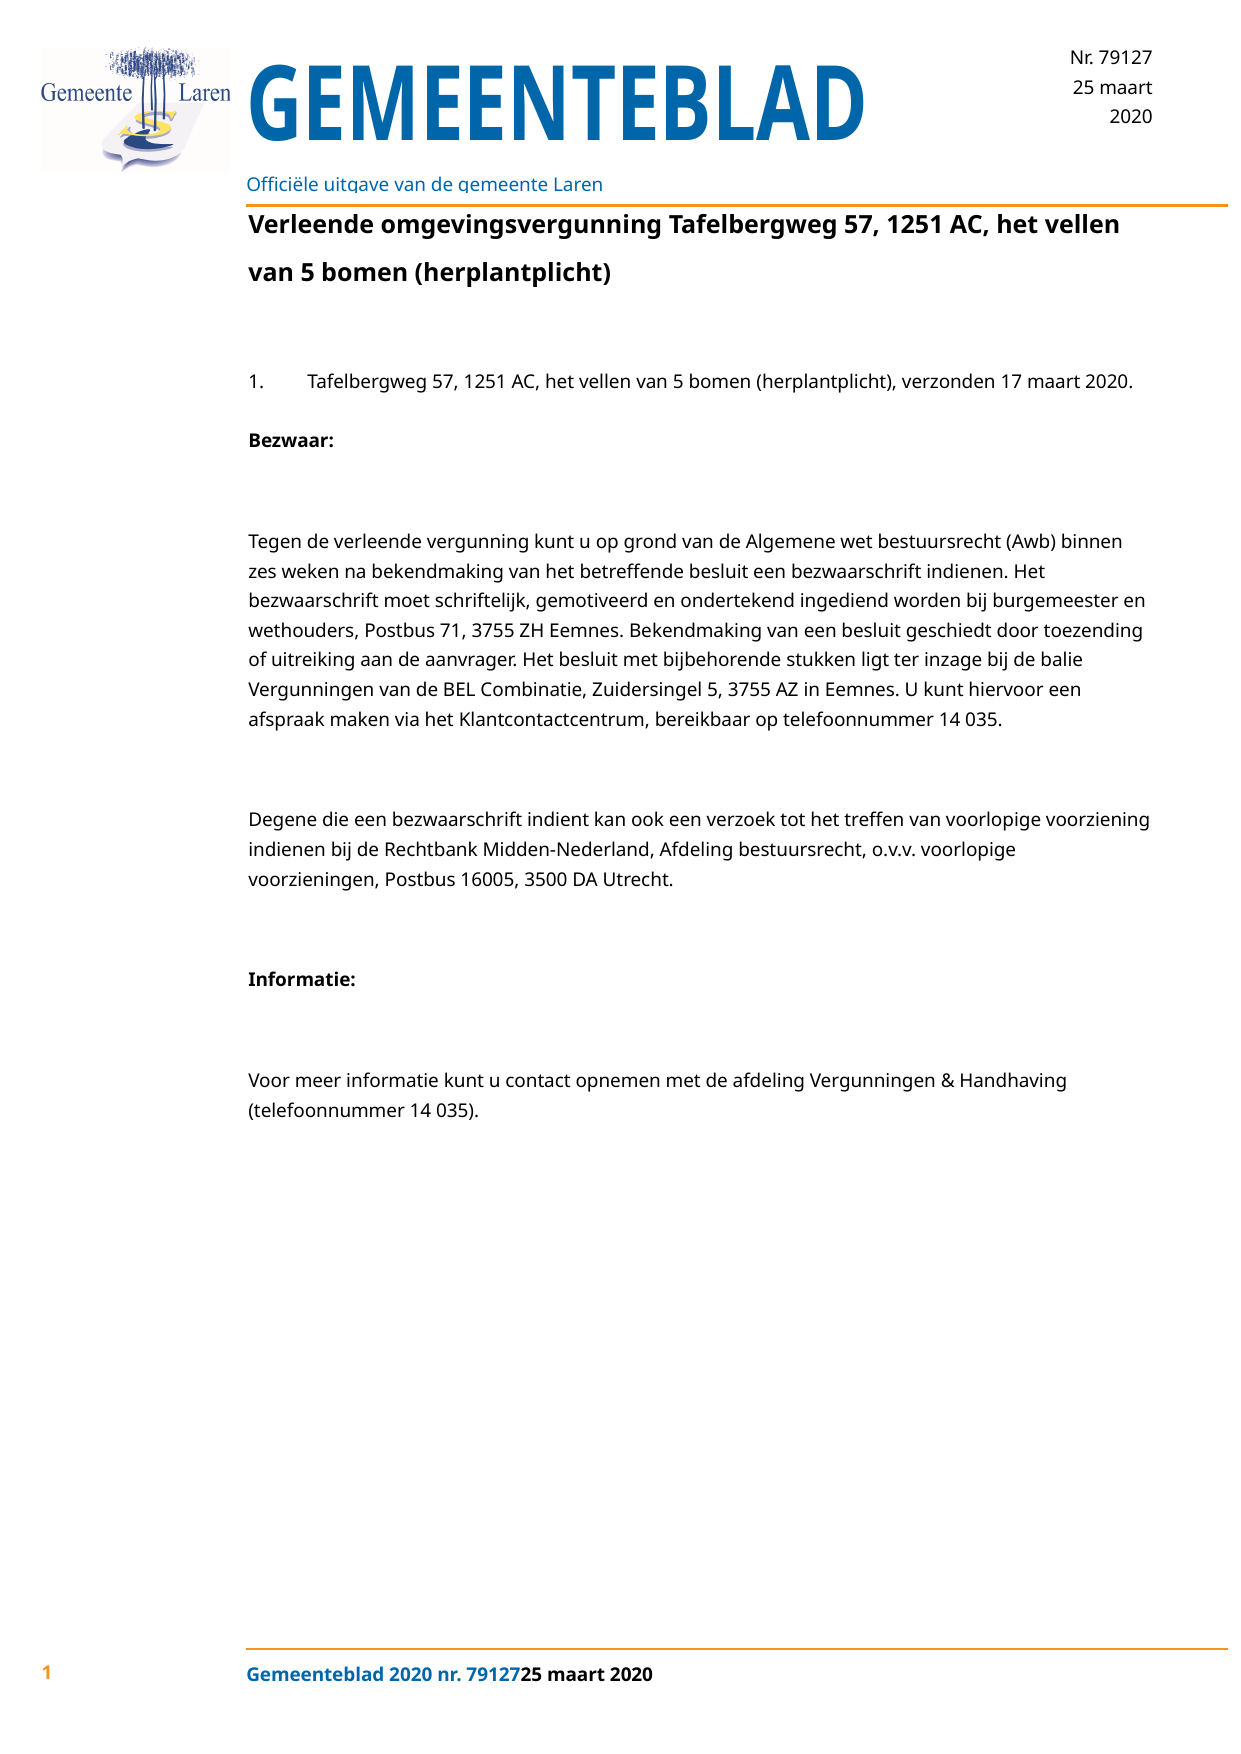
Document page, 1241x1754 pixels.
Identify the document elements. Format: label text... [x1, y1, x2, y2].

text Voor meer informatie kunt u contact opnemen met de afdeling Vergunningen & Handhaving (telefoonnummer 14 035). [248, 1067, 1152, 1123]
text Bezwaar: [248, 427, 1152, 453]
text Tegen de verleende vergunning kunt u op grond van de Algemene wet bestuursrecht (Awb) binnen zes weken na bekendmaking van het betreffende besluit een bezwaarschrift indienen. Het bezwaarschrift moet schriftelijk, gemotiveerd en ondertekend ingediend worden bij burgemeester en wethouders, Postbus 71, 3755 ZH Eemnes. Bekendmaking van een besluit geschiedt door toezending of uitreiking aan de aanvrager. Het besluit met bijbehorende stukken ligt ter inzage bij de balie Vergunningen van de BEL Combinatie, Zuidersingel 5, 3755 AZ in Eemnes. U kunt hiervoor een afspraak maken via het Klantcontactcentrum, bereikbaar op telefoonnummer 14 035. [248, 528, 1152, 732]
text Degene die een bezwaarschrift indient kan ook een verzoek tot het treffen van voorlopige voorziening indienen bij de Rechtbank Midden-Nederland, Afdeling bestuursrecht, o.v.v. voorlopige voorzieningen, Postbus 16005, 3500 DA Utrecht. [248, 807, 1152, 892]
picture [41, 47, 231, 172]
list Tafelbergweg 57, 1251 AC, het vellen van 5 bomen (herplantplicht), verzonden 17 maart 2020. [248, 368, 1152, 394]
text Verleende omgevingsvergunning Tafelbergweg 57, 1251 AC, het vellen van 5 bomen (herplantplicht) [248, 207, 1152, 288]
text Informatie: [248, 967, 1152, 992]
